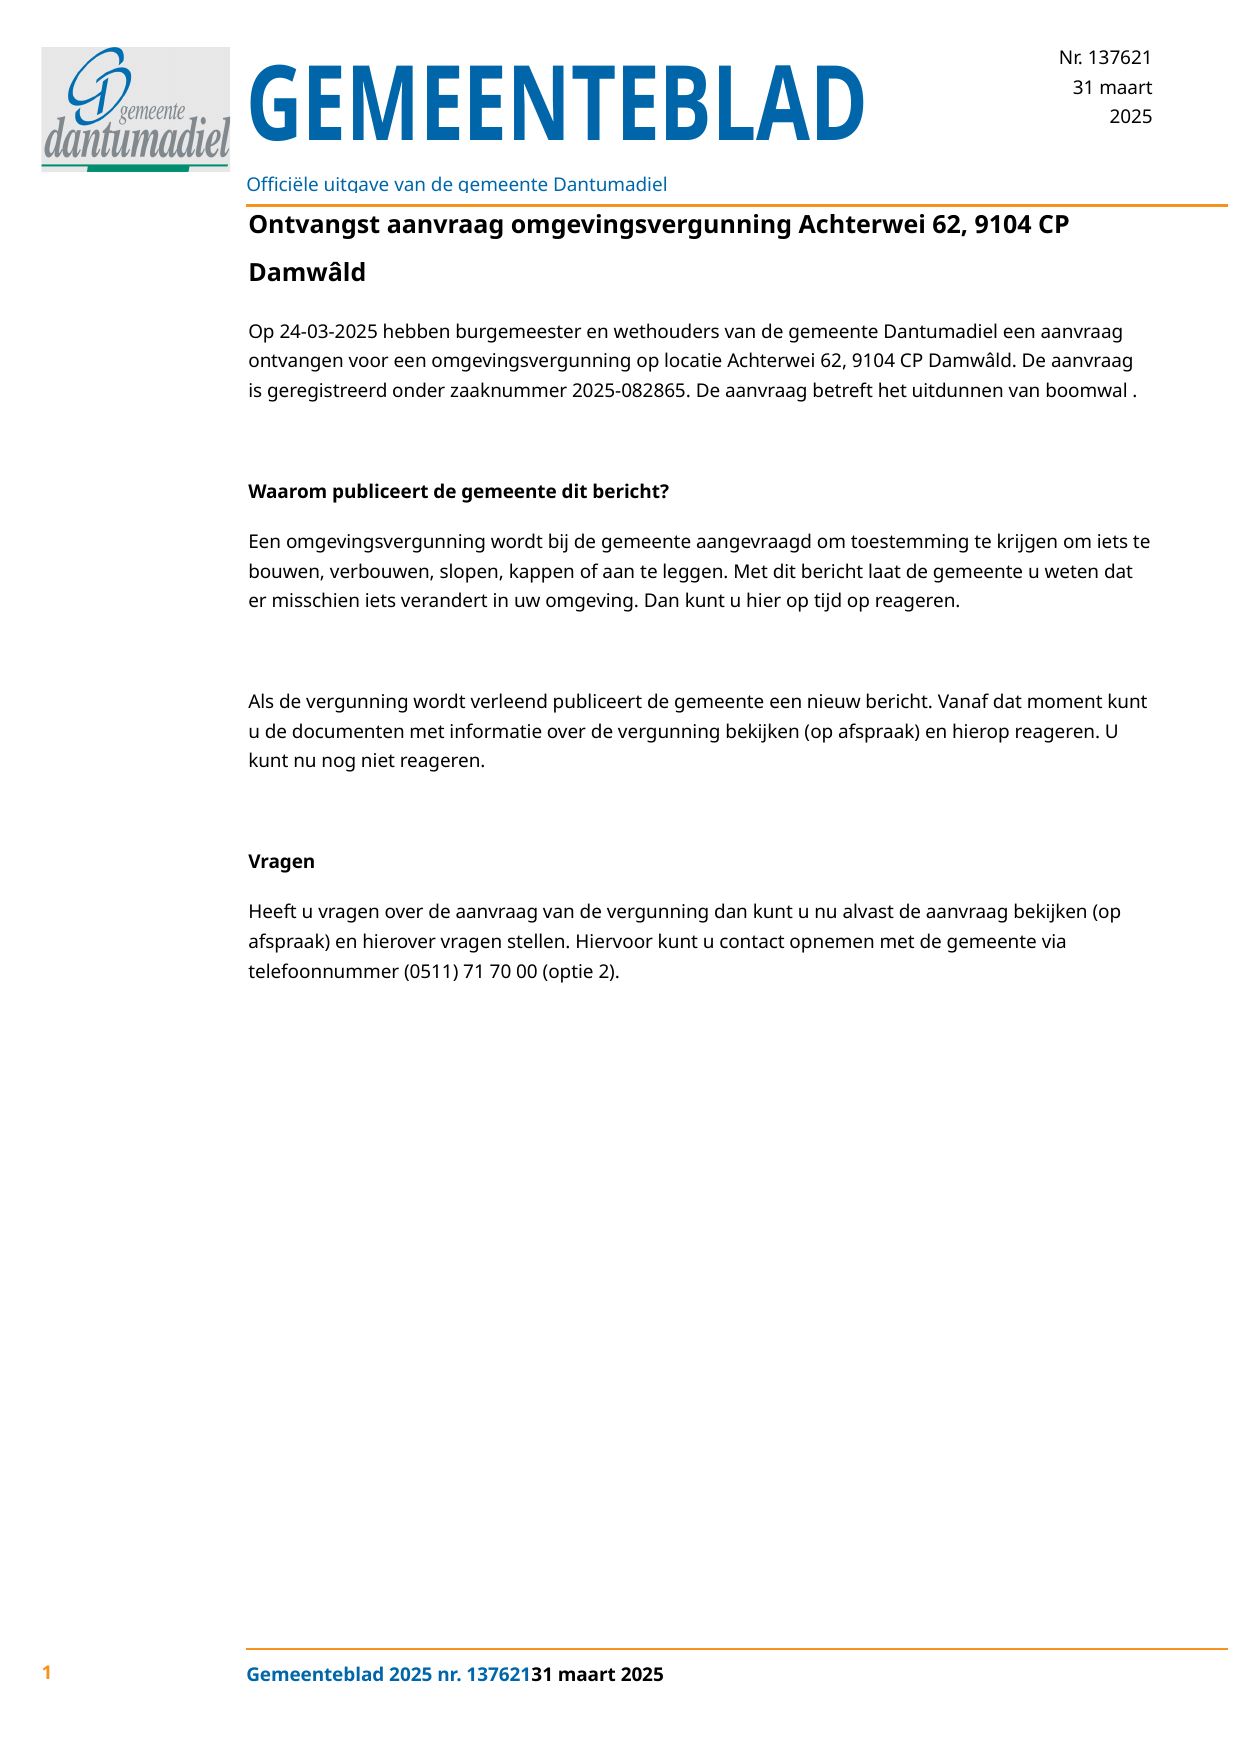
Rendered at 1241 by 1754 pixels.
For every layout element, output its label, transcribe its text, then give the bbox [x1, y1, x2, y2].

text Op 24-03-2025 hebben burgemeester en wethouders van de gemeente Dantumadiel een aanvraag ontvangen voor een omgevingsvergunning op locatie Achterwei 62, 9104 CP Damwâld. De aanvraag is geregistreerd onder zaaknummer 2025-082865. De aanvraag betreft het uitdunnen van boomwal . [248, 318, 1152, 403]
text Een omgevingsvergunning wordt bij de gemeente aangevraagd om toestemming te krijgen om iets te bouwen, verbouwen, slopen, kappen of aan te leggen. Met dit bericht laat de gemeente u weten dat er misschien iets verandert in uw omgeving. Dan kunt u hier op tijd op reageren. [248, 528, 1152, 613]
text Heeft u vragen over de aanvraag van de vergunning dan kunt u nu alvast de aanvraag bekijken (op afspraak) en hierover vragen stellen. Hiervoor kunt u contact opnemen met de gemeente via telefoonnummer (0511) 71 70 00 (optie 2). [248, 899, 1152, 984]
text Als de vergunning wordt verleend publiceert de gemeente een nieuw bericht. Vanaf dat moment kunt u de documenten met informatie over de vergunning bekijken (op afspraak) en hierop reageren. U kunt nu nog niet reageren. [248, 688, 1152, 773]
picture [41, 47, 231, 172]
text Waarom publiceert de gemeente dit bericht? [248, 478, 1152, 504]
text Vragen [248, 848, 1152, 874]
text Ontvangst aanvraag omgevingsvergunning Achterwei 62, 9104 CP Damwâld [248, 207, 1152, 288]
